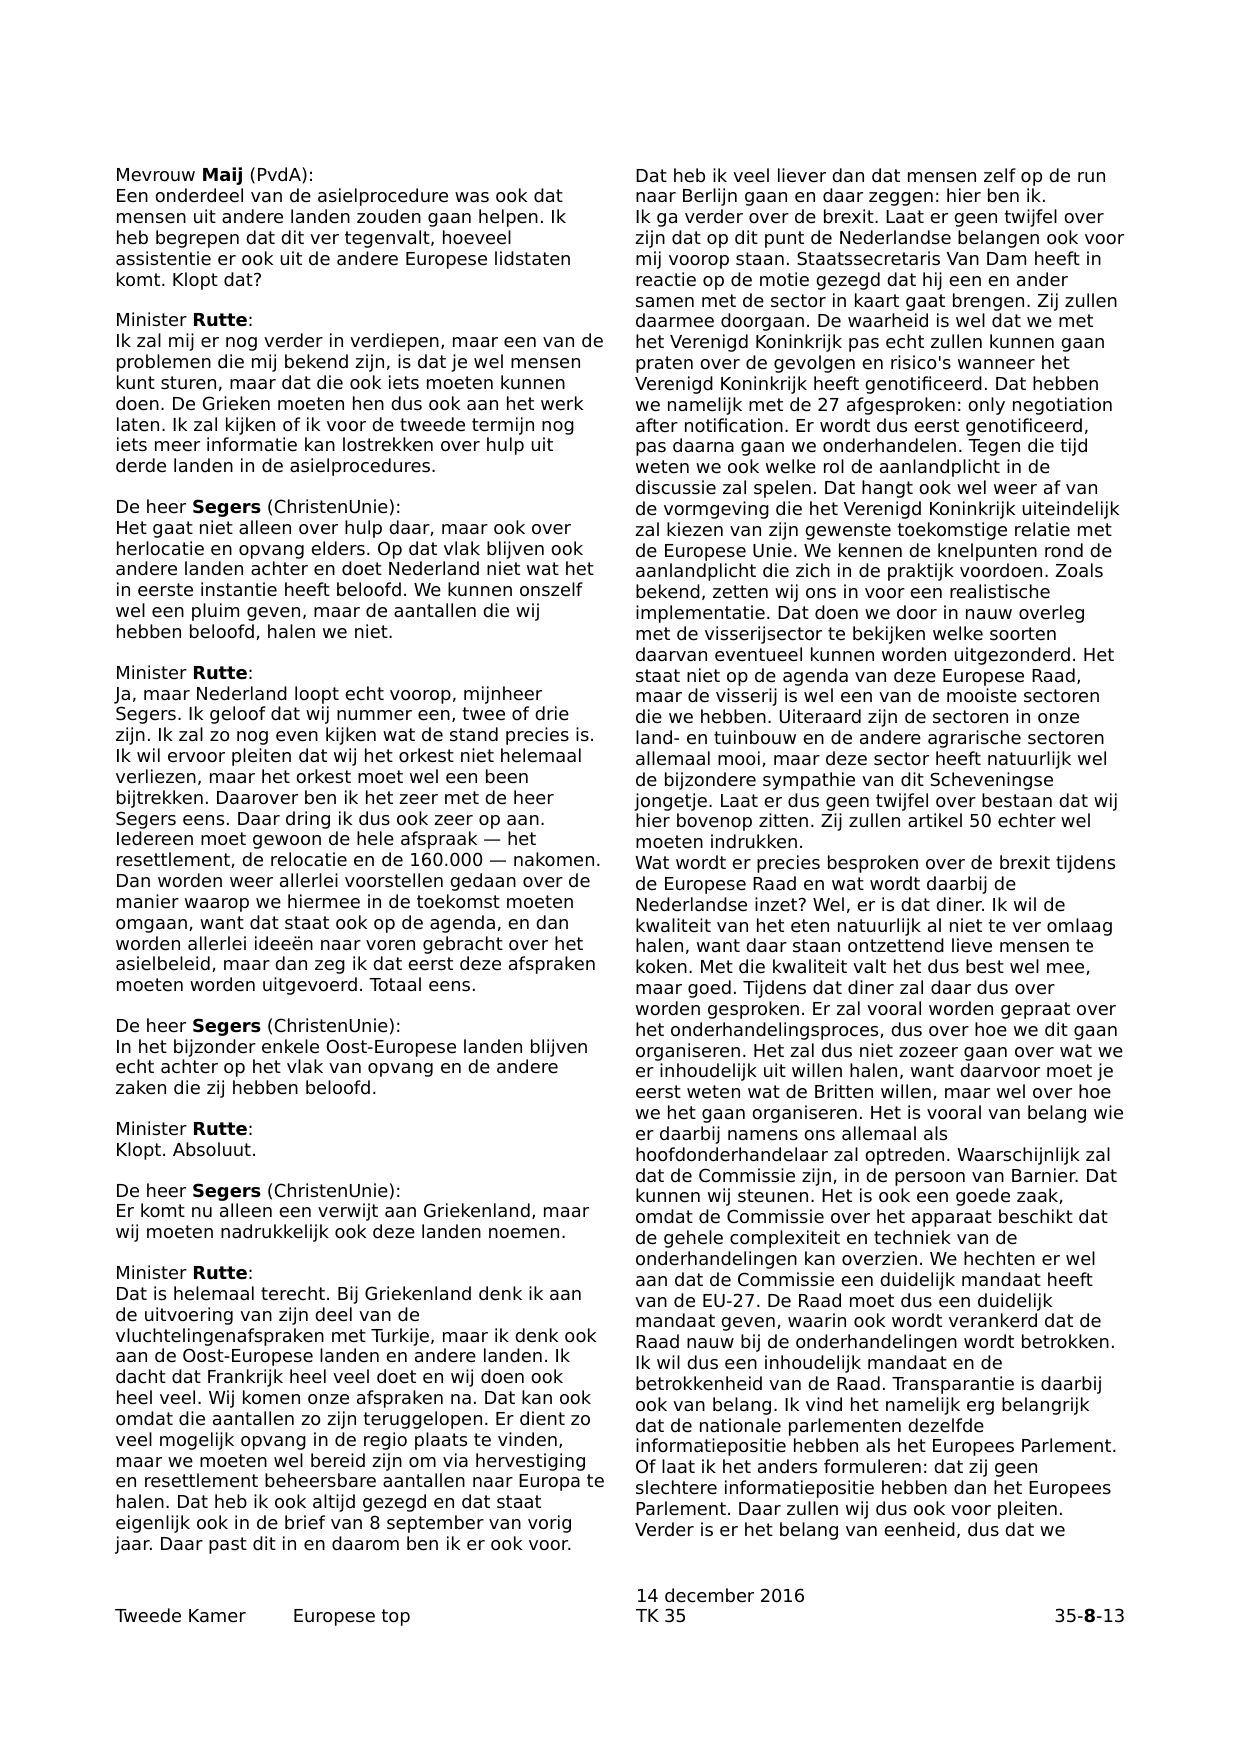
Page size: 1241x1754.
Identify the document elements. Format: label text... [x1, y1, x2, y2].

text Ik zal mij er nog verder in verdiepen, maar een van de problemen die mij bekend zijn, is dat je wel mensen kunt sturen, maar dat die ook iets moeten kunnen doen. De Grieken moeten hen dus ook aan het werk laten. Ik zal kijken of ik voor de tweede termijn nog iets meer informatie kan lostrekken over hulp uit derde landen in de asielprocedures. [115, 331, 605, 477]
text De heer Segers (ChristenUnie): [115, 1181, 605, 1201]
text Minister Rutte: [115, 1119, 605, 1140]
text Het gaat niet alleen over hulp daar, maar ook over herlocatie en opvang elders. Op dat vlak blijven ook andere landen achter en doet Nederland niet wat het in eerste instantie heeft beloofd. We kunnen onszelf wel een pluim geven, maar de aantallen die wij hebben beloofd, halen we niet. [115, 517, 605, 642]
text In het bijzonder enkele Oost-Europese landen blijven echt achter op het vlak van opvang en de andere zaken die zij hebben beloofd. [115, 1036, 605, 1099]
text De heer Segers (ChristenUnie): [115, 1016, 605, 1036]
text Een onderdeel van de asielprocedure was ook dat mensen uit andere landen zouden gaan helpen. Ik heb begrepen dat dit ver tegenvalt, hoeveel assistentie er ook uit de andere Europese lidstaten komt. Klopt dat? [115, 186, 605, 290]
text Minister Rutte: [115, 310, 605, 331]
text De heer Segers (ChristenUnie): [115, 497, 605, 517]
text Er komt nu alleen een verwijt aan Griekenland, maar wij moeten nadrukkelijk ook deze landen noemen. [115, 1201, 605, 1243]
text Mevrouw Maij (PvdA): [115, 165, 605, 186]
text Dat heb ik veel liever dan dat mensen zelf op de run naar Berlijn gaan en daar zeggen: hier ben ik. [635, 165, 1125, 207]
text Minister Rutte: [115, 1263, 605, 1284]
text Wat wordt er precies besproken over de brexit tijdens de Europese Raad en wat wordt daarbij de Nederlandse inzet? Wel, er is dat diner. Ik wil de kwaliteit van het eten natuurlijk al niet te ver omlaag halen, want daar staan ontzettend lieve mensen te koken. Met die kwaliteit valt het dus best wel mee, maar goed. Tijdens dat diner zal daar dus over worden gesproken. Er zal vooral worden gepraat over het onderhandelingsproces, dus over hoe we dit gaan organiseren. Het zal dus niet zozeer gaan over wat we er inhoudelijk uit willen halen, want daarvoor moet je eerst weten wat de Britten willen, maar wel over hoe we het gaan organiseren. Het is vooral van belang wie er daarbij namens ons allemaal als hoofdonderhandelaar zal optreden. Waarschijnlijk zal dat de Commissie zijn, in de persoon van Barnier. Dat kunnen wij steunen. Het is ook een goede zaak, omdat de Commissie over het apparaat beschikt dat de gehele complexiteit en techniek van de onderhandelingen kan overzien. We hechten er wel aan dat de Commissie een duidelijk mandaat heeft van de EU-27. De Raad moet dus een duidelijk mandaat geven, waarin ook wordt verankerd dat de Raad nauw bij de onderhandelingen wordt betrokken. Ik wil dus een inhoudelijk mandaat en de betrokkenheid van de Raad. Transparantie is daarbij ook van belang. Ik vind het namelijk erg belangrijk dat de nationale parlementen dezelfde informatiepositie hebben als het Europees Parlement. Of laat ik het anders formuleren: dat zij geen slechtere informatiepositie hebben dan het Europees Parlement. Daar zullen wij dus ook voor pleiten. Verder is er het belang van eenheid, dus dat we [635, 853, 1125, 1540]
text Ja, maar Nederland loopt echt voorop, mijnheer Segers. Ik geloof dat wij nummer een, twee of drie zijn. Ik zal zo nog even kijken wat de stand precies is. Ik wil ervoor pleiten dat wij het orkest niet helemaal verliezen, maar het orkest moet wel een been bijtrekken. Daarover ben ik het zeer met de heer Segers eens. Daar dring ik dus ook zeer op aan. Iedereen moet gewoon de hele afspraak — het resettlement, de relocatie en de 160.000 — nakomen. Dan worden weer allerlei voorstellen gedaan over de manier waarop we hiermee in de toekomst moeten omgaan, want dat staat ook op de agenda, en dan worden allerlei ideeën naar voren gebracht over het asielbeleid, maar dan zeg ik dat eerst deze afspraken moeten worden uitgevoerd. Totaal eens. [115, 683, 605, 996]
text Minister Rutte: [115, 662, 605, 683]
text Dat is helemaal terecht. Bij Griekenland denk ik aan de uitvoering van zijn deel van de vluchtelingenafspraken met Turkije, maar ik denk ook aan de Oost-Europese landen en andere landen. Ik dacht dat Frankrijk heel veel doet en wij doen ook heel veel. Wij komen onze afspraken na. Dat kan ook omdat die aantallen zo zijn teruggelopen. Er dient zo veel mogelijk opvang in de regio plaats te vinden, maar we moeten wel bereid zijn om via hervestiging en resettlement beheersbare aantallen naar Europa te halen. Dat heb ik ook altijd gezegd en dat staat eigenlijk ook in de brief van 8 september van vorig jaar. Daar past dit in en daarom ben ik er ook voor. [115, 1284, 605, 1554]
text Ik ga verder over de brexit. Laat er geen twijfel over zijn dat op dit punt de Nederlandse belangen ook voor mij voorop staan. Staatssecretaris Van Dam heeft in reactie op de motie gezegd dat hij een en ander samen met de sector in kaart gaat brengen. Zij zullen daarmee doorgaan. De waarheid is wel dat we met het Verenigd Koninkrijk pas echt zullen kunnen gaan praten over de gevolgen en risico's wanneer het Verenigd Koninkrijk heeft genotificeerd. Dat hebben we namelijk met de 27 afgesproken: only negotiation after notification. Er wordt dus eerst genotificeerd, pas daarna gaan we onderhandelen. Tegen die tijd weten we ook welke rol de aanlandplicht in de discussie zal spelen. Dat hangt ook wel weer af van de vormgeving die het Verenigd Koninkrijk uiteindelijk zal kiezen van zijn gewenste toekomstige relatie met de Europese Unie. We kennen de knelpunten rond de aanlandplicht die zich in de praktijk voordoen. Zoals bekend, zetten wij ons in voor een realistische implementatie. Dat doen we door in nauw overleg met de visserijsector te bekijken welke soorten daarvan eventueel kunnen worden uitgezonderd. Het staat niet op de agenda van deze Europese Raad, maar de visserij is wel een van de mooiste sectoren die we hebben. Uiteraard zijn de sectoren in onze land- en tuinbouw en de andere agrarische sectoren allemaal mooi, maar deze sector heeft natuurlijk wel de bijzondere sympathie van dit Scheveningse jongetje. Laat er dus geen twijfel over bestaan dat wij hier bovenop zitten. Zij zullen artikel 50 echter wel moeten indrukken. [635, 207, 1125, 853]
text Klopt. Absoluut. [115, 1140, 605, 1161]
